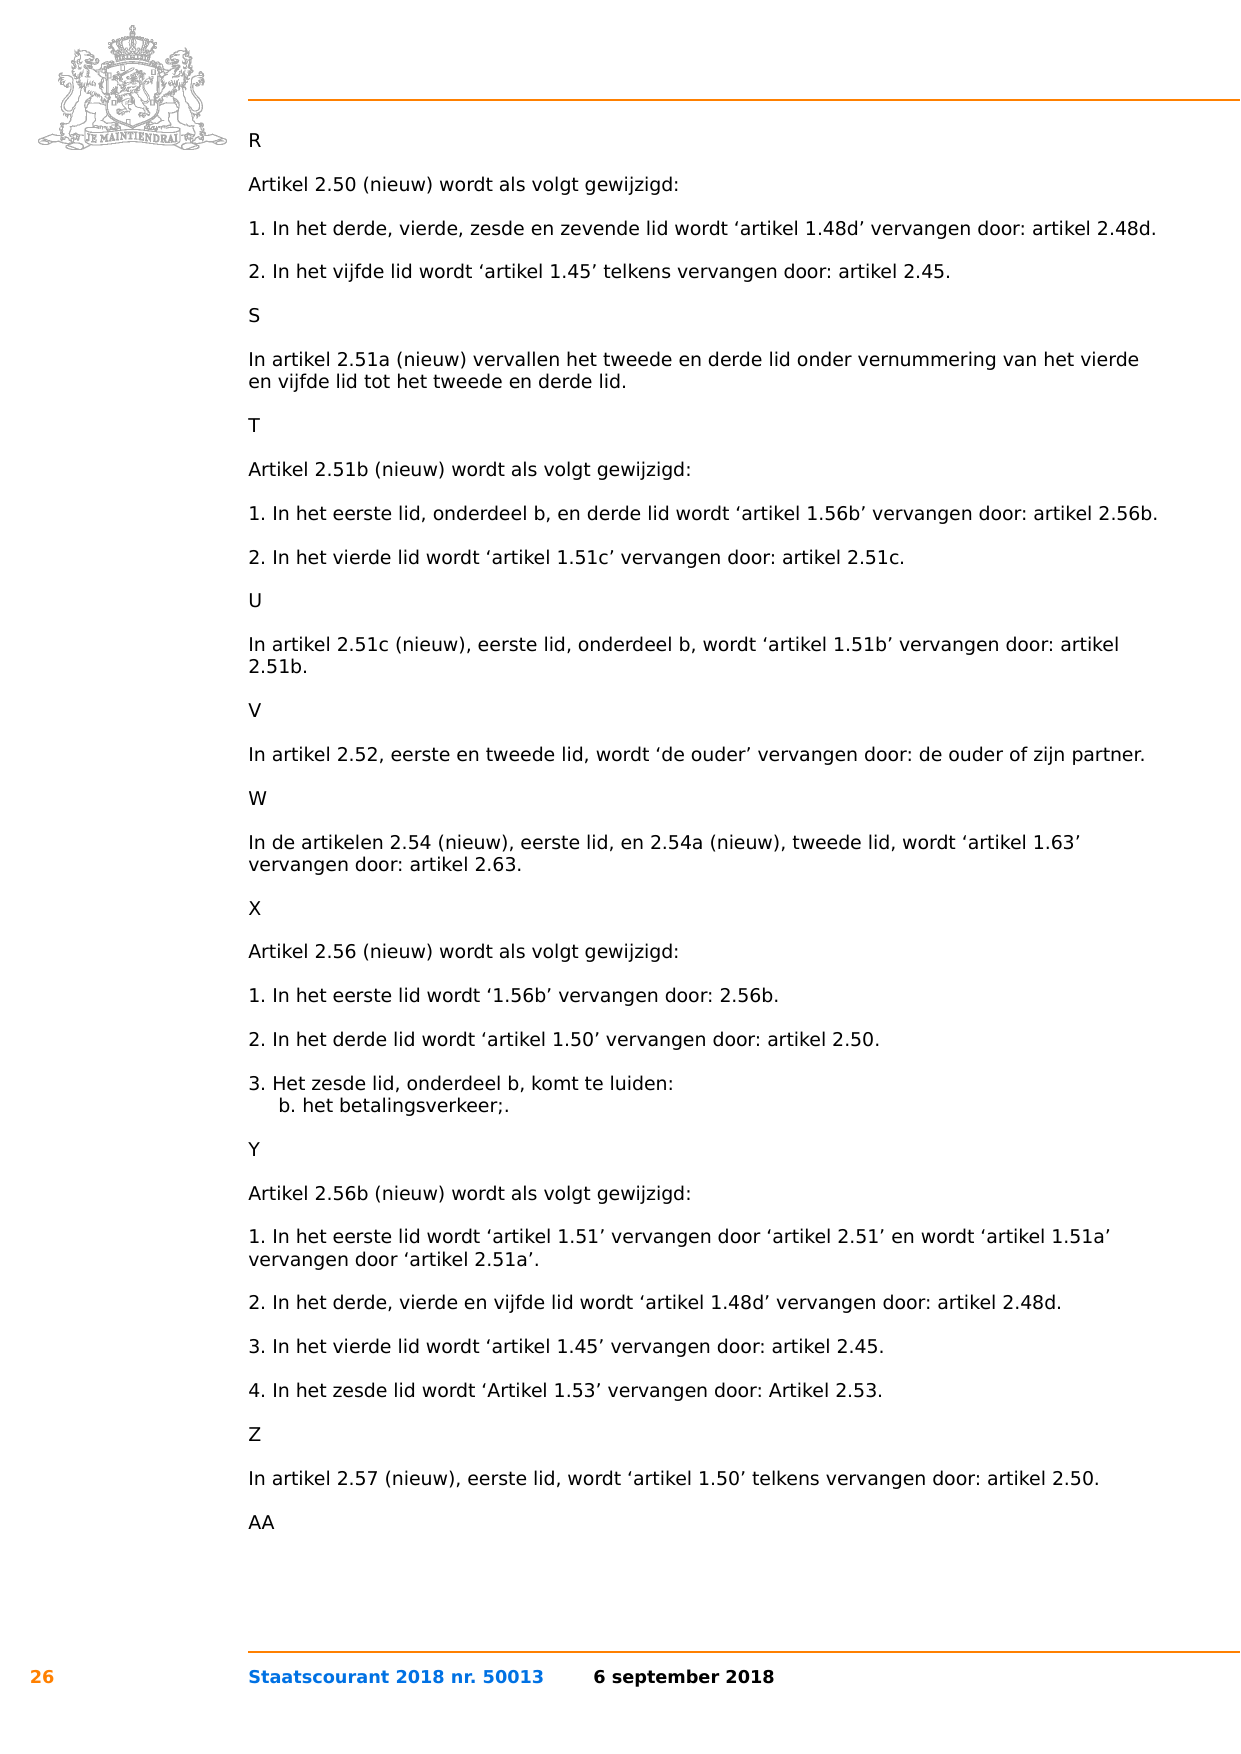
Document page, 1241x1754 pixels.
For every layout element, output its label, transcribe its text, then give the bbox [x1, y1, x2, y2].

text In artikel 2.51c (nieuw), eerste lid, onderdeel b, wordt ‘artikel 1.51b’ vervangen door: artikel 2.51b. [248, 634, 1163, 678]
text 1. In het eerste lid wordt ‘1.56b’ vervangen door: 2.56b. [248, 985, 1163, 1007]
text S [248, 305, 1163, 327]
text Artikel 2.50 (nieuw) wordt als volgt gewijzigd: [248, 174, 1163, 196]
picture [38, 25, 227, 150]
text Z [248, 1424, 1163, 1446]
text Artikel 2.56 (nieuw) wordt als volgt gewijzigd: [248, 941, 1163, 963]
text 2. In het vijfde lid wordt ‘artikel 1.45’ telkens vervangen door: artikel 2.45. [248, 261, 1163, 283]
text AA [248, 1512, 1163, 1533]
text 3. Het zesde lid, onderdeel b, komt te luiden: [248, 1073, 1163, 1095]
text In artikel 2.52, eerste en tweede lid, wordt ‘de ouder’ vervangen door: de ouder of zijn partner. [248, 744, 1163, 766]
text V [248, 700, 1163, 722]
text In artikel 2.57 (nieuw), eerste lid, wordt ‘artikel 1.50’ telkens vervangen door: artikel 2.50. [248, 1468, 1163, 1490]
text b. het betalingsverkeer;. [278, 1095, 1163, 1117]
text 1. In het eerste lid wordt ‘artikel 1.51’ vervangen door ‘artikel 2.51’ en wordt ‘artikel 1.51a’ vervangen door ‘artikel 2.51a’. [248, 1226, 1163, 1270]
text 3. In het vierde lid wordt ‘artikel 1.45’ vervangen door: artikel 2.45. [248, 1336, 1163, 1358]
text 2. In het derde, vierde en vijfde lid wordt ‘artikel 1.48d’ vervangen door: artikel 2.48d. [248, 1292, 1163, 1314]
text 2. In het derde lid wordt ‘artikel 1.50’ vervangen door: artikel 2.50. [248, 1029, 1163, 1051]
text W [248, 788, 1163, 810]
text Artikel 2.56b (nieuw) wordt als volgt gewijzigd: [248, 1183, 1163, 1204]
text X [248, 897, 1163, 919]
text 2. In het vierde lid wordt ‘artikel 1.51c’ vervangen door: artikel 2.51c. [248, 547, 1163, 568]
text 1. In het eerste lid, onderdeel b, en derde lid wordt ‘artikel 1.56b’ vervangen door: artikel 2.56b. [248, 503, 1163, 525]
text R [248, 130, 1163, 152]
text Y [248, 1139, 1163, 1161]
text T [248, 415, 1163, 437]
text In artikel 2.51a (nieuw) vervallen het tweede en derde lid onder vernummering van het vierde en vijfde lid tot het tweede en derde lid. [248, 349, 1163, 393]
text 4. In het zesde lid wordt ‘Artikel 1.53’ vervangen door: Artikel 2.53. [248, 1380, 1163, 1402]
text U [248, 590, 1163, 612]
text 1. In het derde, vierde, zesde en zevende lid wordt ‘artikel 1.48d’ vervangen door: artikel 2.48d. [248, 218, 1163, 239]
text Artikel 2.51b (nieuw) wordt als volgt gewijzigd: [248, 459, 1163, 481]
text In de artikelen 2.54 (nieuw), eerste lid, en 2.54a (nieuw), tweede lid, wordt ‘artikel 1.63’ vervangen door: artikel 2.63. [248, 832, 1163, 876]
